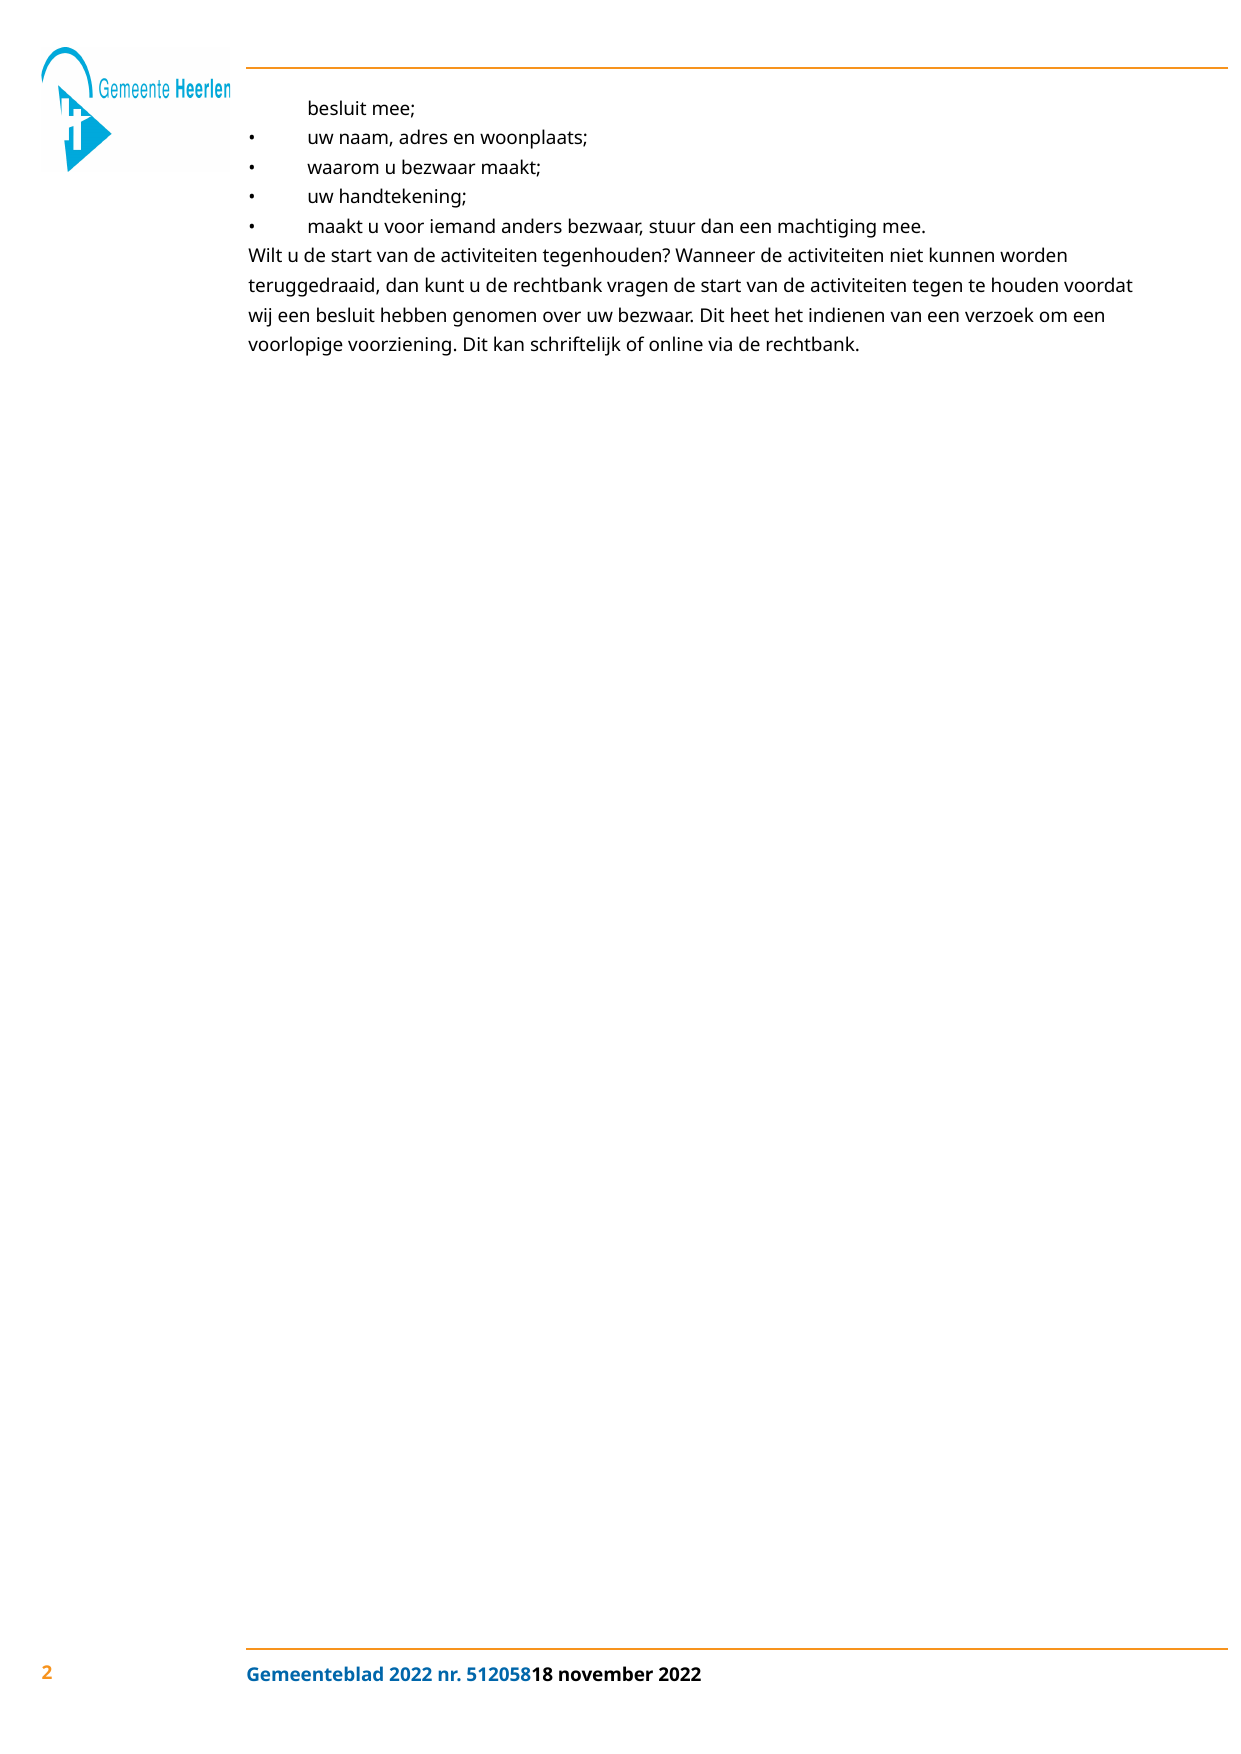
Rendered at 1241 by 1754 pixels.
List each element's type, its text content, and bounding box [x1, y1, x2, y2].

list maakt u voor iemand anders bezwaar, stuur dan een machtiging mee. [248, 213, 1152, 239]
picture [41, 47, 59, 70]
list waarom u bezwaar maakt; [248, 154, 1152, 180]
text Wilt u de start van de activiteiten tegenhouden? Wanneer de activiteiten niet kunnen worden teruggedraaid, dan kunt u de rechtbank vragen de start van de activiteiten tegen te houden voordat wij een besluit hebben genomen over uw bezwaar. Dit heet het indienen van een verzoek om een voorlopige voorziening. Dit kan schriftelijk of online via de rechtbank. [248, 243, 1152, 357]
list uw naam, adres en woonplaats; [248, 124, 1152, 150]
list besluit mee; [248, 95, 1152, 121]
list uw handtekening; [248, 183, 1152, 209]
picture [41, 47, 231, 172]
